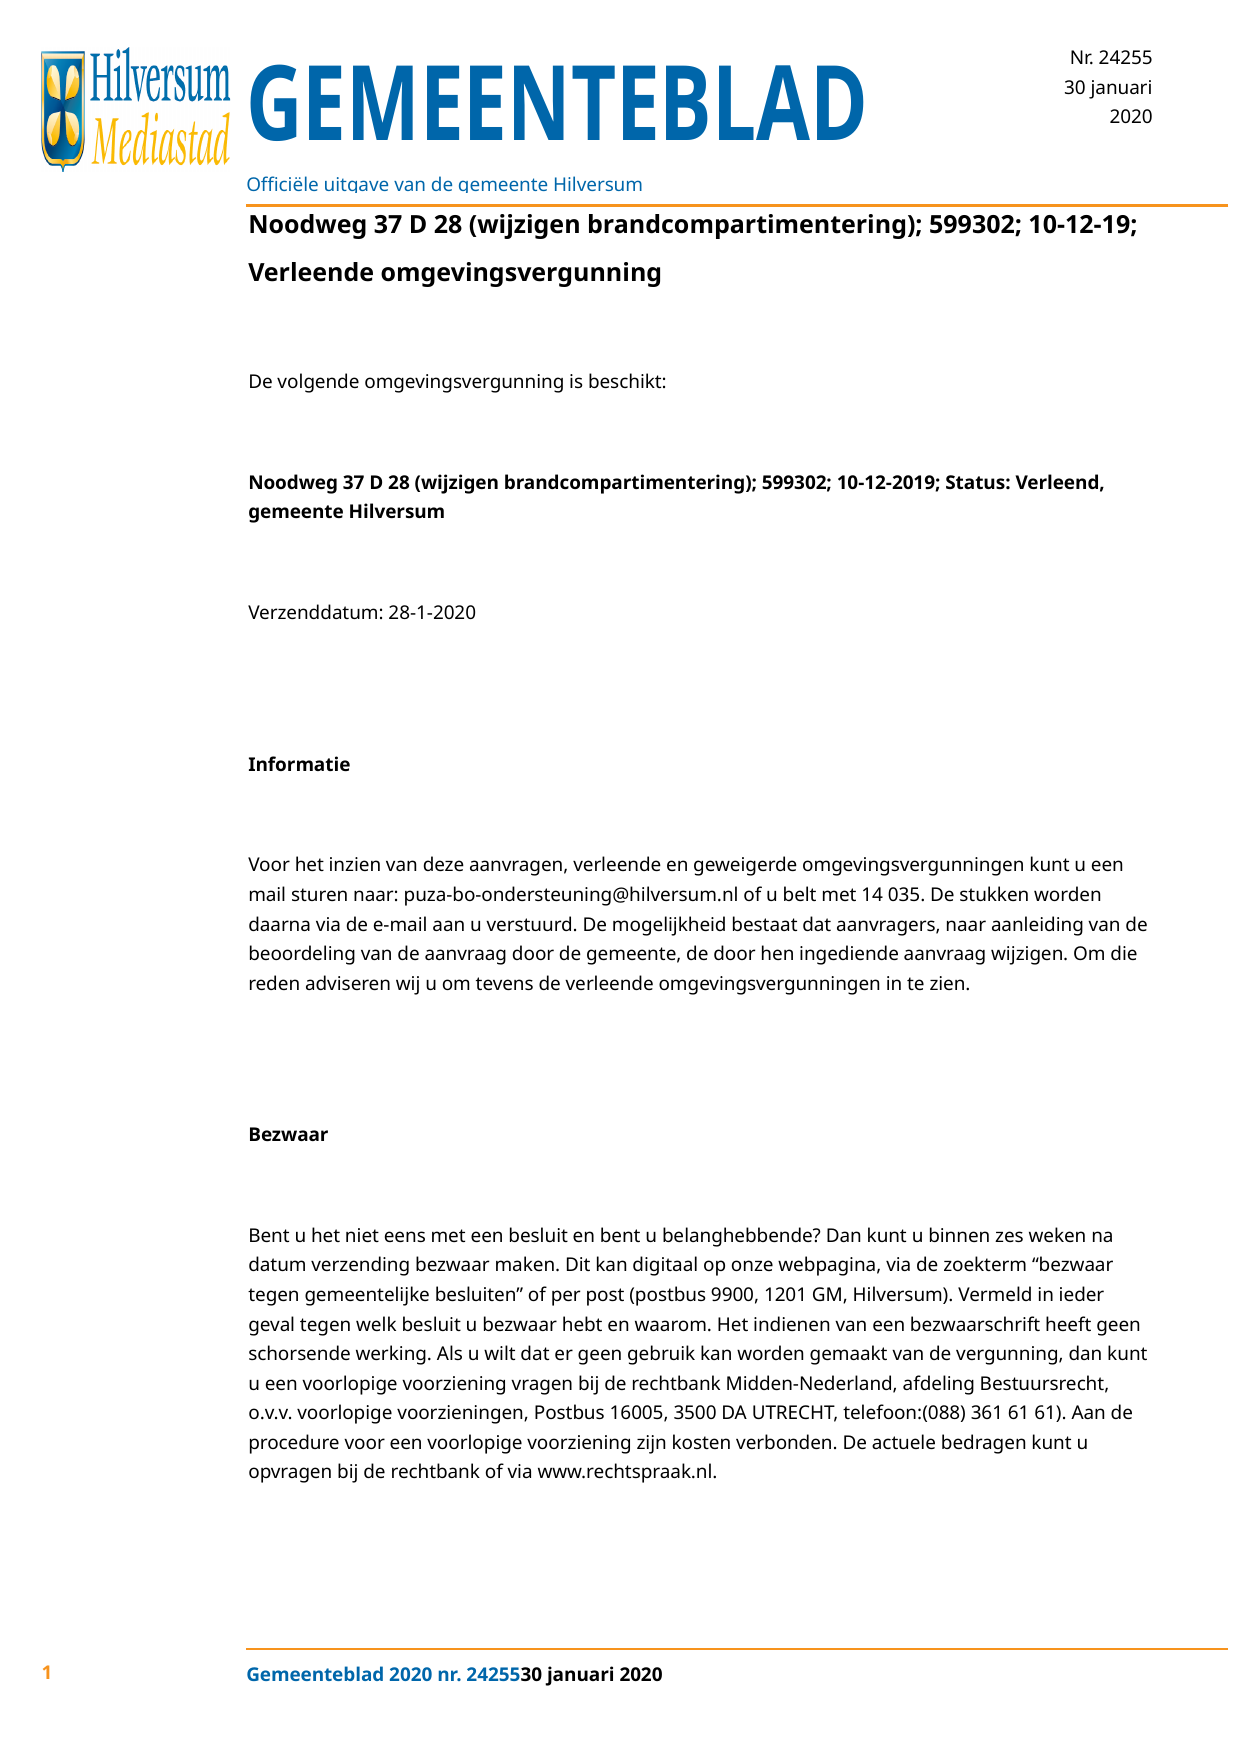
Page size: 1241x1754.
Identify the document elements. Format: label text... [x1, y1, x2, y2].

text De volgende omgevingsvergunning is beschikt: [248, 368, 1152, 394]
text Noodweg 37 D 28 (wijzigen brandcompartimentering); 599302; 10-12-19; Verleende omgevingsvergunning [248, 207, 1152, 288]
text Bent u het niet eens met een besluit en bent u belanghebbende? Dan kunt u binnen zes weken na datum verzending bezwaar maken. Dit kan digitaal op onze webpagina, via de zoekterm “bezwaar tegen gemeentelijke besluiten” of per post (postbus 9900, 1201 GM, Hilversum). Vermeld in ieder geval tegen welk besluit u bezwaar hebt en waarom. Het indienen van een bezwaarschrift heeft geen schorsende werking. Als u wilt dat er geen gebruik kan worden gemaakt van de vergunning, dan kunt u een voorlopige voorziening vragen bij de rechtbank Midden-Nederland, afdeling Bestuursrecht, o.v.v. voorlopige voorzieningen, Postbus 16005, 3500 DA UTRECHT, telefoon:(088) 361 61 61). Aan de procedure voor een voorlopige voorziening zijn kosten verbonden. De actuele bedragen kunt u opvragen bij de rechtbank of via www.rechtspraak.nl. [248, 1222, 1152, 1484]
text Noodweg 37 D 28 (wijzigen brandcompartimentering); 599302; 10-12-2019; Status: Verleend, gemeente Hilversum [248, 469, 1152, 524]
text Voor het inzien van deze aanvragen, verleende en geweigerde omgevingsvergunningen kunt u een mail sturen naar: puza-bo-ondersteuning@hilversum.nl of u belt met 14 035. De stukken worden daarna via de e-mail aan u verstuurd. De mogelijkheid bestaat dat aanvragers, naar aanleiding van de beoordeling van de aanvraag door de gemeente, de door hen ingediende aanvraag wijzigen. Om die reden adviseren wij u om tevens de verleende omgevingsvergunningen in te zien. [248, 852, 1152, 996]
text Bezwaar [248, 1121, 1152, 1147]
text Verzenddatum: 28-1-2020 [248, 599, 1152, 625]
picture [41, 47, 231, 172]
text Informatie [248, 751, 1152, 777]
